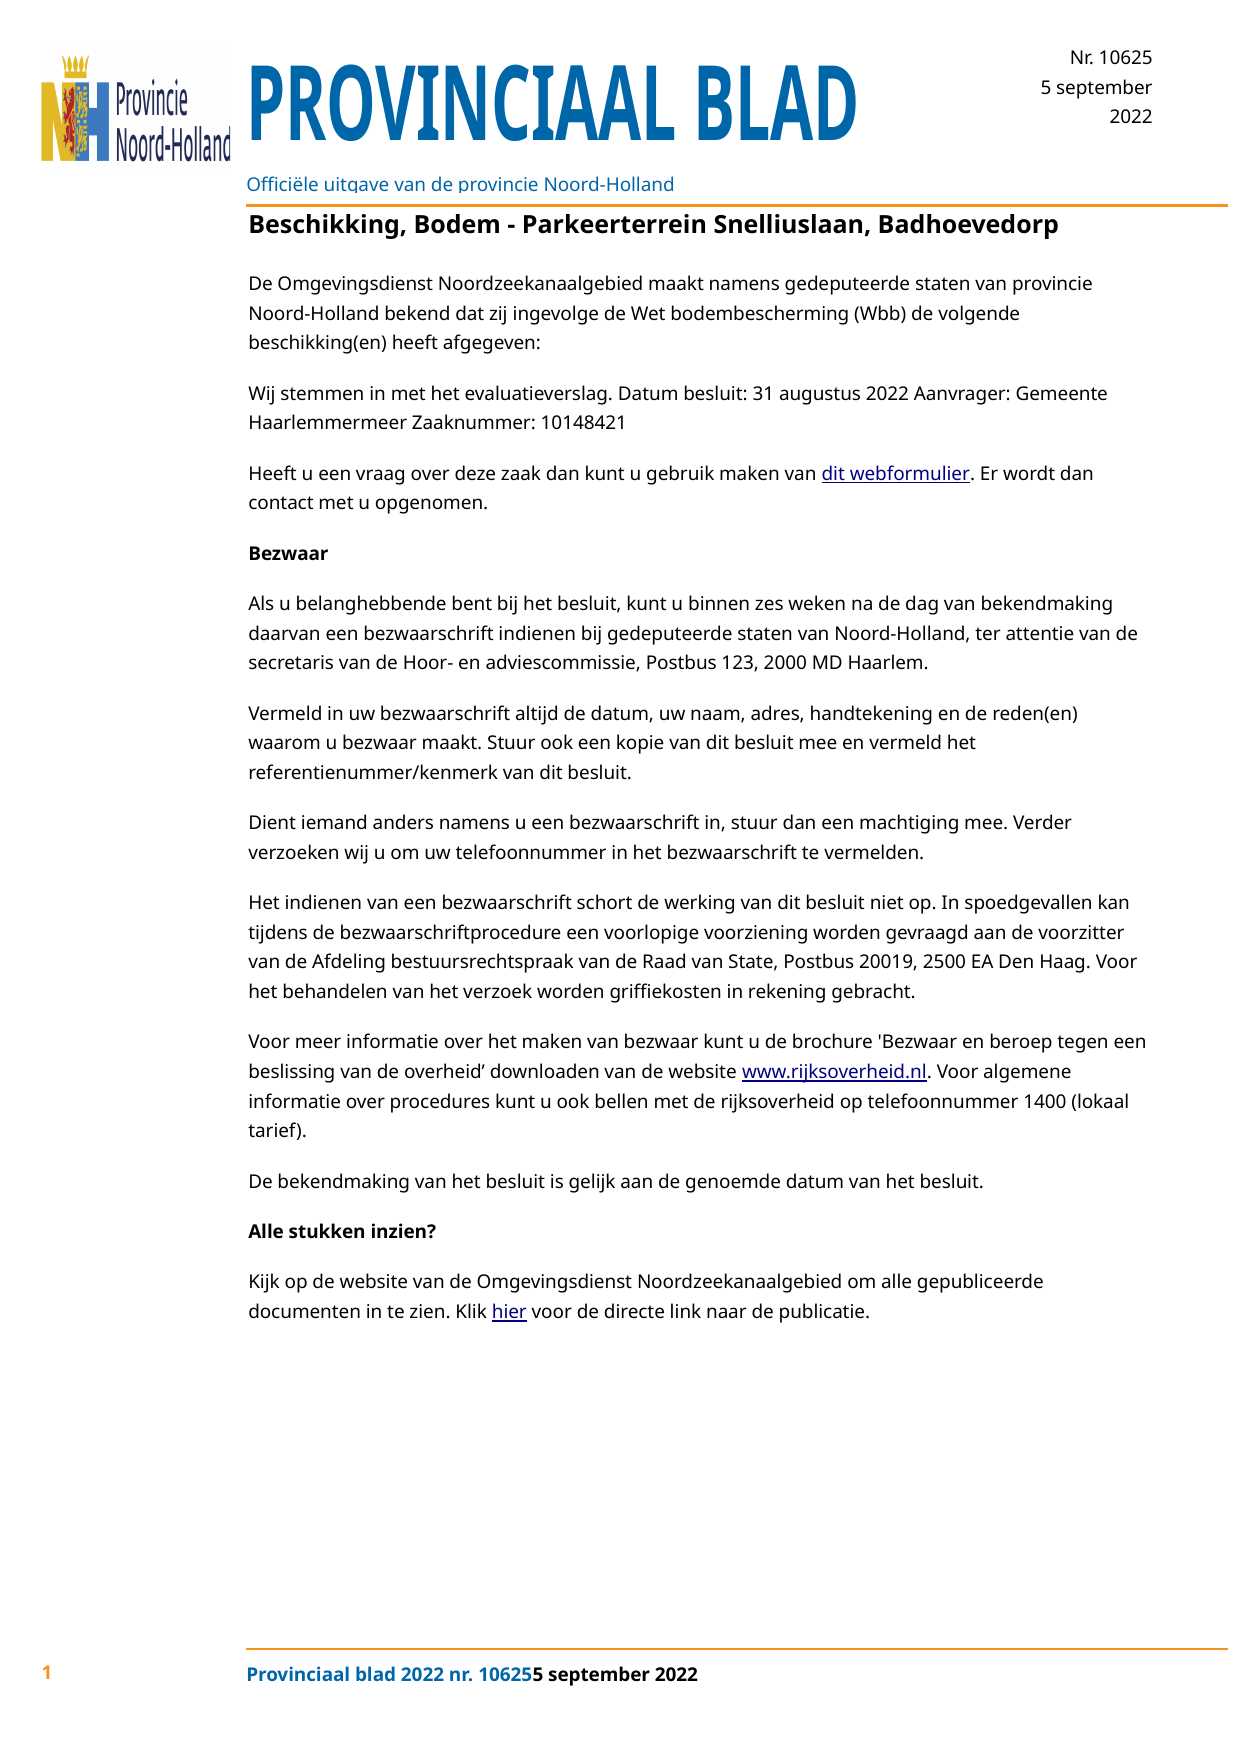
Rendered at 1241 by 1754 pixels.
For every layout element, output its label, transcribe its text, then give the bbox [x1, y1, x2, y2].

text Wij stemmen in met het evaluatieverslag. Datum besluit: 31 augustus 2022 Aanvrager: Gemeente Haarlemmermeer Zaaknummer: 10148421 [248, 380, 1152, 435]
picture [41, 47, 231, 172]
text Voor meer informatie over het maken van bezwaar kunt u de brochure 'Bezwaar en beroep tegen een beslissing van de overheid’ downloaden van de website www.rijksoverheid.nl. Voor algemene informatie over procedures kunt u ook bellen met de rijksoverheid op telefoonnummer 1400 (lokaal tarief). [248, 1029, 1152, 1143]
text Dient iemand anders namens u een bezwaarschrift in, stuur dan een machtiging mee. Verder verzoeken wij u om uw telefoonnummer in het bezwaarschrift te vermelden. [248, 809, 1152, 865]
text Als u belanghebbende bent bij het besluit, kunt u binnen zes weken na de dag van bekendmaking daarvan een bezwaarschrift indienen bij gedeputeerde staten van Noord-Holland, ter attentie van de secretaris van de Hoor- en adviescommissie, Postbus 123, 2000 MD Haarlem. [248, 590, 1152, 675]
text De Omgevingsdienst Noordzeekanaalgebied maakt namens gedeputeerde staten van provincie Noord-Holland bekend dat zij ingevolge de Wet bodembescherming (Wbb) de volgende beschikking(en) heeft afgegeven: [248, 270, 1152, 355]
text Kijk op de website van de Omgevingsdienst Noordzeekanaalgebied om alle gepubliceerde documenten in te zien. Klik hier voor de directe link naar de publicatie. [248, 1269, 1152, 1324]
text Bezwaar [248, 540, 1152, 566]
text Alle stukken inzien? [248, 1218, 1152, 1244]
text De bekendmaking van het besluit is gelijk aan de genoemde datum van het besluit. [248, 1168, 1152, 1193]
text Heeft u een vraag over deze zaak dan kunt u gebruik maken van dit webformulier. Er wordt dan contact met u opgenomen. [248, 460, 1152, 515]
text Het indienen van een bezwaarschrift schort de werking van dit besluit niet op. In spoedgevallen kan tijdens de bezwaarschriftprocedure een voorlopige voorziening worden gevraagd aan de voorzitter van de Afdeling bestuursrechtspraak van de Raad van State, Postbus 20019, 2500 EA Den Haag. Voor het behandelen van het verzoek worden griffiekosten in rekening gebracht. [248, 889, 1152, 1004]
text Vermeld in uw bezwaarschrift altijd de datum, uw naam, adres, handtekening en de reden(en) waarom u bezwaar maakt. Stuur ook een kopie van dit besluit mee en vermeld het referentienummer/kenmerk van dit besluit. [248, 700, 1152, 785]
text Beschikking, Bodem - Parkeerterrein Snelliuslaan, Badhoevedorp [248, 207, 1152, 241]
